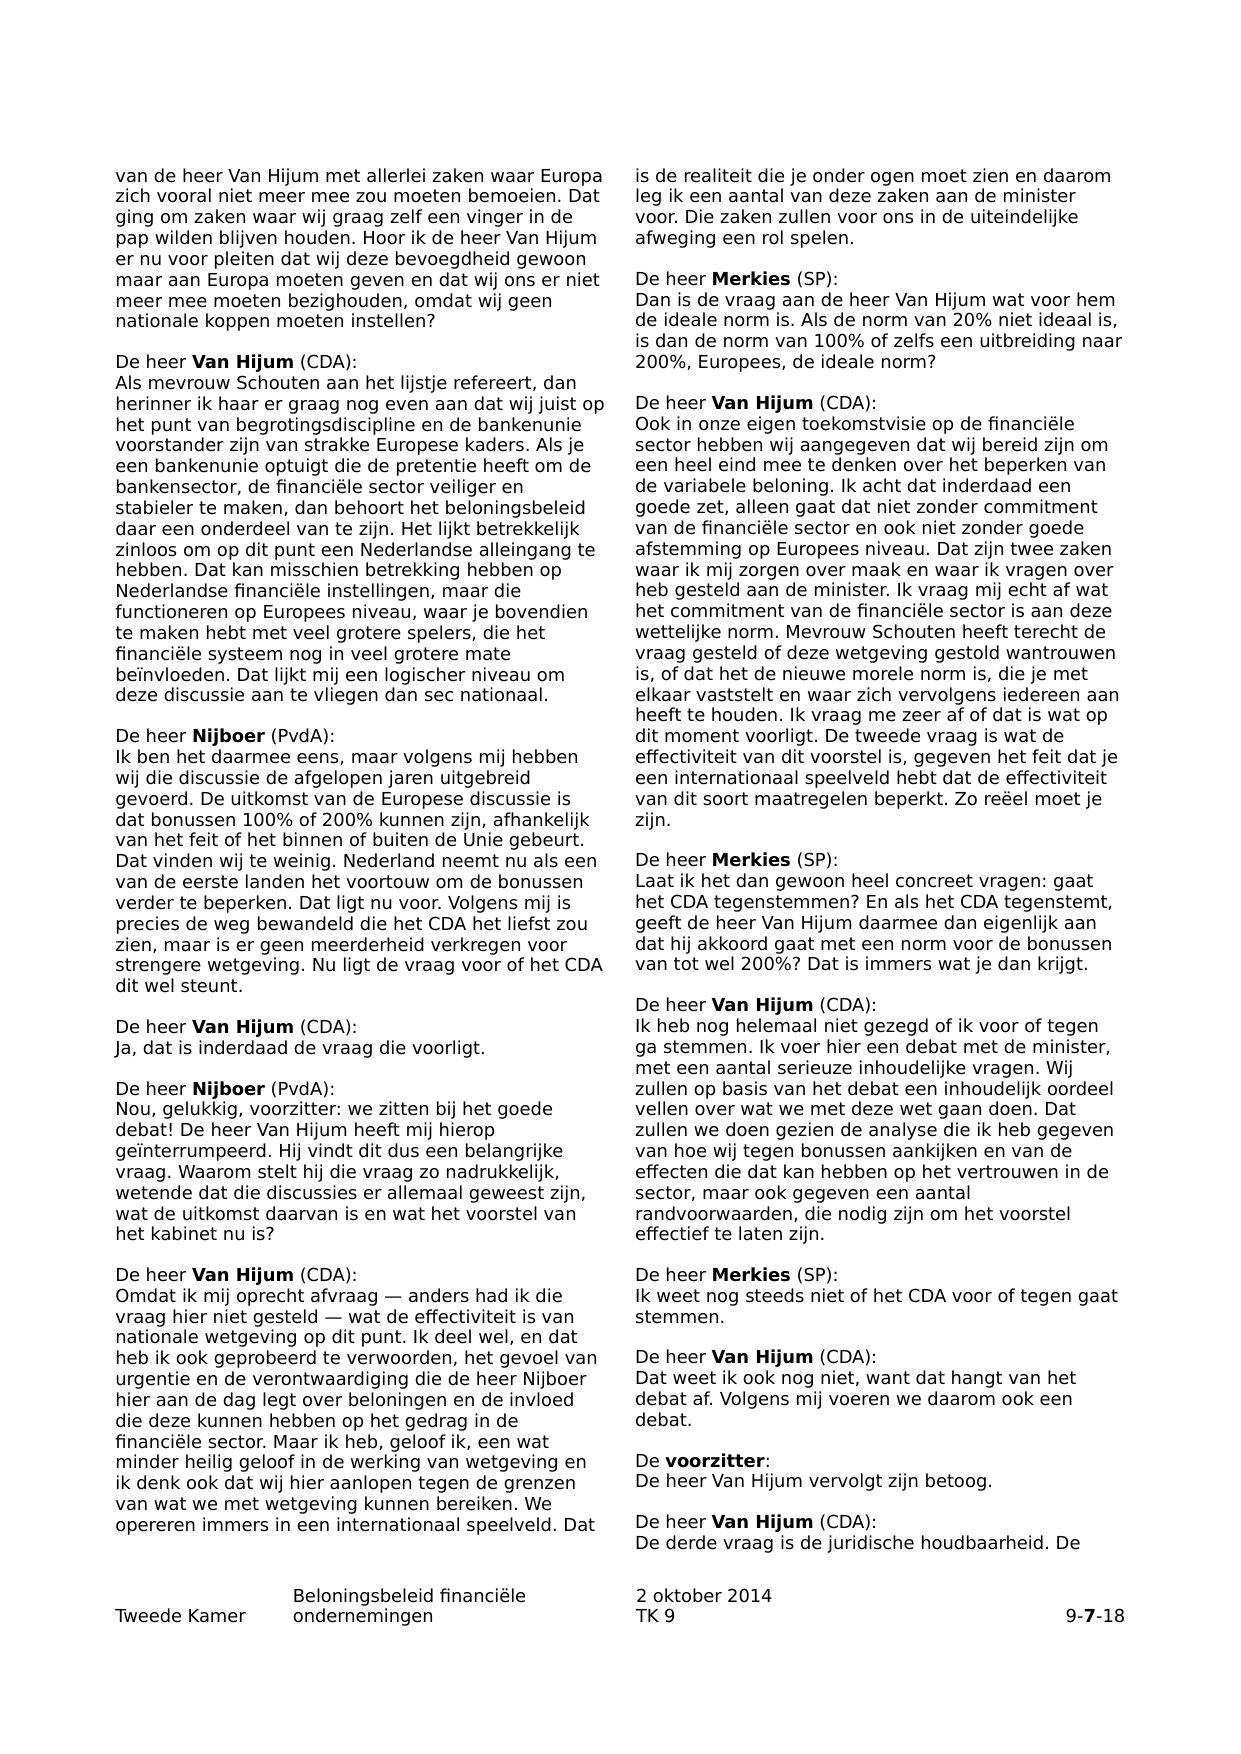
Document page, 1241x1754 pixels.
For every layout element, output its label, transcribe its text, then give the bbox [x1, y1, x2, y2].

text van de heer Van Hijum met allerlei zaken waar Europa zich vooral niet meer mee zou moeten bemoeien. Dat ging om zaken waar wij graag zelf een vinger in de pap wilden blijven houden. Hoor ik de heer Van Hijum er nu voor pleiten dat wij deze bevoegdheid gewoon maar aan Europa moeten geven en dat wij ons er niet meer mee moeten bezighouden, omdat wij geen nationale koppen moeten instellen? [115, 165, 605, 332]
text Ook in onze eigen toekomstvisie op de financiële sector hebben wij aangegeven dat wij bereid zijn om een heel eind mee te denken over het beperken van de variabele beloning. Ik acht dat inderdaad een goede zet, alleen gaat dat niet zonder commitment van de financiële sector en ook niet zonder goede afstemming op Europees niveau. Dat zijn twee zaken waar ik mij zorgen over maak en waar ik vragen over heb gesteld aan de minister. Ik vraag mij echt af wat het commitment van de financiële sector is aan deze wettelijke norm. Mevrouw Schouten heeft terecht de vraag gesteld of deze wetgeving gestold wantrouwen is, of dat het de nieuwe morele norm is, die je met elkaar vaststelt en waar zich vervolgens iedereen aan heeft te houden. Ik vraag me zeer af of dat is wat op dit moment voorligt. De tweede vraag is wat de effectiviteit van dit voorstel is, gegeven het feit dat je een internationaal speelveld hebt dat de effectiviteit van dit soort maatregelen beperkt. Zo reëel moet je zijn. [635, 413, 1125, 830]
text is de realiteit die je onder ogen moet zien en daarom leg ik een aantal van deze zaken aan de minister voor. Die zaken zullen voor ons in de uiteindelijke afweging een rol spelen. [635, 165, 1125, 249]
text De heer Merkies (SP): [635, 1265, 1125, 1286]
text De heer Van Hijum vervolgt zijn betoog. [635, 1471, 1125, 1492]
text Nou, gelukkig, voorzitter: we zitten bij het goede debat! De heer Van Hijum heeft mij hierop geïnterrumpeerd. Hij vindt dit dus een belangrijke vraag. Waarom stelt hij die vraag zo nadrukkelijk, wetende dat die discussies er allemaal geweest zijn, wat de uitkomst daarvan is en wat het voorstel van het kabinet nu is? [115, 1099, 605, 1245]
text De heer Van Hijum (CDA): [115, 1017, 605, 1037]
text De heer Van Hijum (CDA): [635, 995, 1125, 1016]
text De heer Van Hijum (CDA): [635, 1512, 1125, 1533]
text De derde vraag is de juridische houdbaarheid. De [635, 1533, 1125, 1554]
text Dan is de vraag aan de heer Van Hijum wat voor hem de ideale norm is. Als de norm van 20% niet ideaal is, is dan de norm van 100% of zelfs een uitbreiding naar 200%, Europees, de ideale norm? [635, 289, 1125, 373]
text De heer Van Hijum (CDA): [115, 1265, 605, 1286]
text De heer Van Hijum (CDA): [635, 393, 1125, 413]
text De heer Van Hijum (CDA): [635, 1347, 1125, 1368]
text Ja, dat is inderdaad de vraag die voorligt. [115, 1037, 605, 1058]
text De heer Nijboer (PvdA): [115, 726, 605, 747]
text Laat ik het dan gewoon heel concreet vragen: gaat het CDA tegenstemmen? En als het CDA tegenstemt, geeft de heer Van Hijum daarmee dan eigenlijk aan dat hij akkoord gaat met een norm voor de bonussen van tot wel 200%? Dat is immers wat je dan krijgt. [635, 871, 1125, 975]
text De heer Nijboer (PvdA): [115, 1078, 605, 1099]
text Dat weet ik ook nog niet, want dat hangt van het debat af. Volgens mij voeren we daarom ook een debat. [635, 1368, 1125, 1431]
text De heer Van Hijum (CDA): [115, 352, 605, 373]
text De voorzitter: [635, 1451, 1125, 1471]
text De heer Merkies (SP): [635, 269, 1125, 289]
text De heer Merkies (SP): [635, 850, 1125, 871]
text Ik ben het daarmee eens, maar volgens mij hebben wij die discussie de afgelopen jaren uitgebreid gevoerd. De uitkomst van de Europese discussie is dat bonussen 100% of 200% kunnen zijn, afhankelijk van het feit of het binnen of buiten de Unie gebeurt. Dat vinden wij te weinig. Nederland neemt nu als een van de eerste landen het voortouw om de bonussen verder te beperken. Dat ligt nu voor. Volgens mij is precies de weg bewandeld die het CDA het liefst zou zien, maar is er geen meerderheid verkregen voor strengere wetgeving. Nu ligt de vraag voor of het CDA dit wel steunt. [115, 747, 605, 997]
text Als mevrouw Schouten aan het lijstje refereert, dan herinner ik haar er graag nog even aan dat wij juist op het punt van begrotingsdiscipline en de bankenunie voorstander zijn van strakke Europese kaders. Als je een bankenunie optuigt die de pretentie heeft om de bankensector, de financiële sector veiliger en stabieler te maken, dan behoort het beloningsbeleid daar een onderdeel van te zijn. Het lijkt betrekkelijk zinloos om op dit punt een Nederlandse alleingang te hebben. Dat kan misschien betrekking hebben op Nederlandse financiële instellingen, maar die functioneren op Europees niveau, waar je bovendien te maken hebt met veel grotere spelers, die het financiële systeem nog in veel grotere mate beïnvloeden. Dat lijkt mij een logischer niveau om deze discussie aan te vliegen dan sec nationaal. [115, 373, 605, 706]
text Omdat ik mij oprecht afvraag — anders had ik die vraag hier niet gesteld — wat de effectiviteit is van nationale wetgeving op dit punt. Ik deel wel, en dat heb ik ook geprobeerd te verwoorden, het gevoel van urgentie en de verontwaardiging die de heer Nijboer hier aan de dag legt over beloningen en de invloed die deze kunnen hebben op het gedrag in de financiële sector. Maar ik heb, geloof ik, een wat minder heilig geloof in de werking van wetgeving en ik denk ook dat wij hier aanlopen tegen de grenzen van wat we met wetgeving kunnen bereiken. We opereren immers in een internationaal speelveld. Dat [115, 1286, 605, 1536]
text Ik heb nog helemaal niet gezegd of ik voor of tegen ga stemmen. Ik voer hier een debat met de minister, met een aantal serieuze inhoudelijke vragen. Wij zullen op basis van het debat een inhoudelijk oordeel vellen over wat we met deze wet gaan doen. Dat zullen we doen gezien de analyse die ik heb gegeven van hoe wij tegen bonussen aankijken en van de effecten die dat kan hebben op het vertrouwen in de sector, maar ook gegeven een aantal randvoorwaarden, die nodig zijn om het voorstel effectief te laten zijn. [635, 1016, 1125, 1245]
text Ik weet nog steeds niet of het CDA voor of tegen gaat stemmen. [635, 1286, 1125, 1327]
